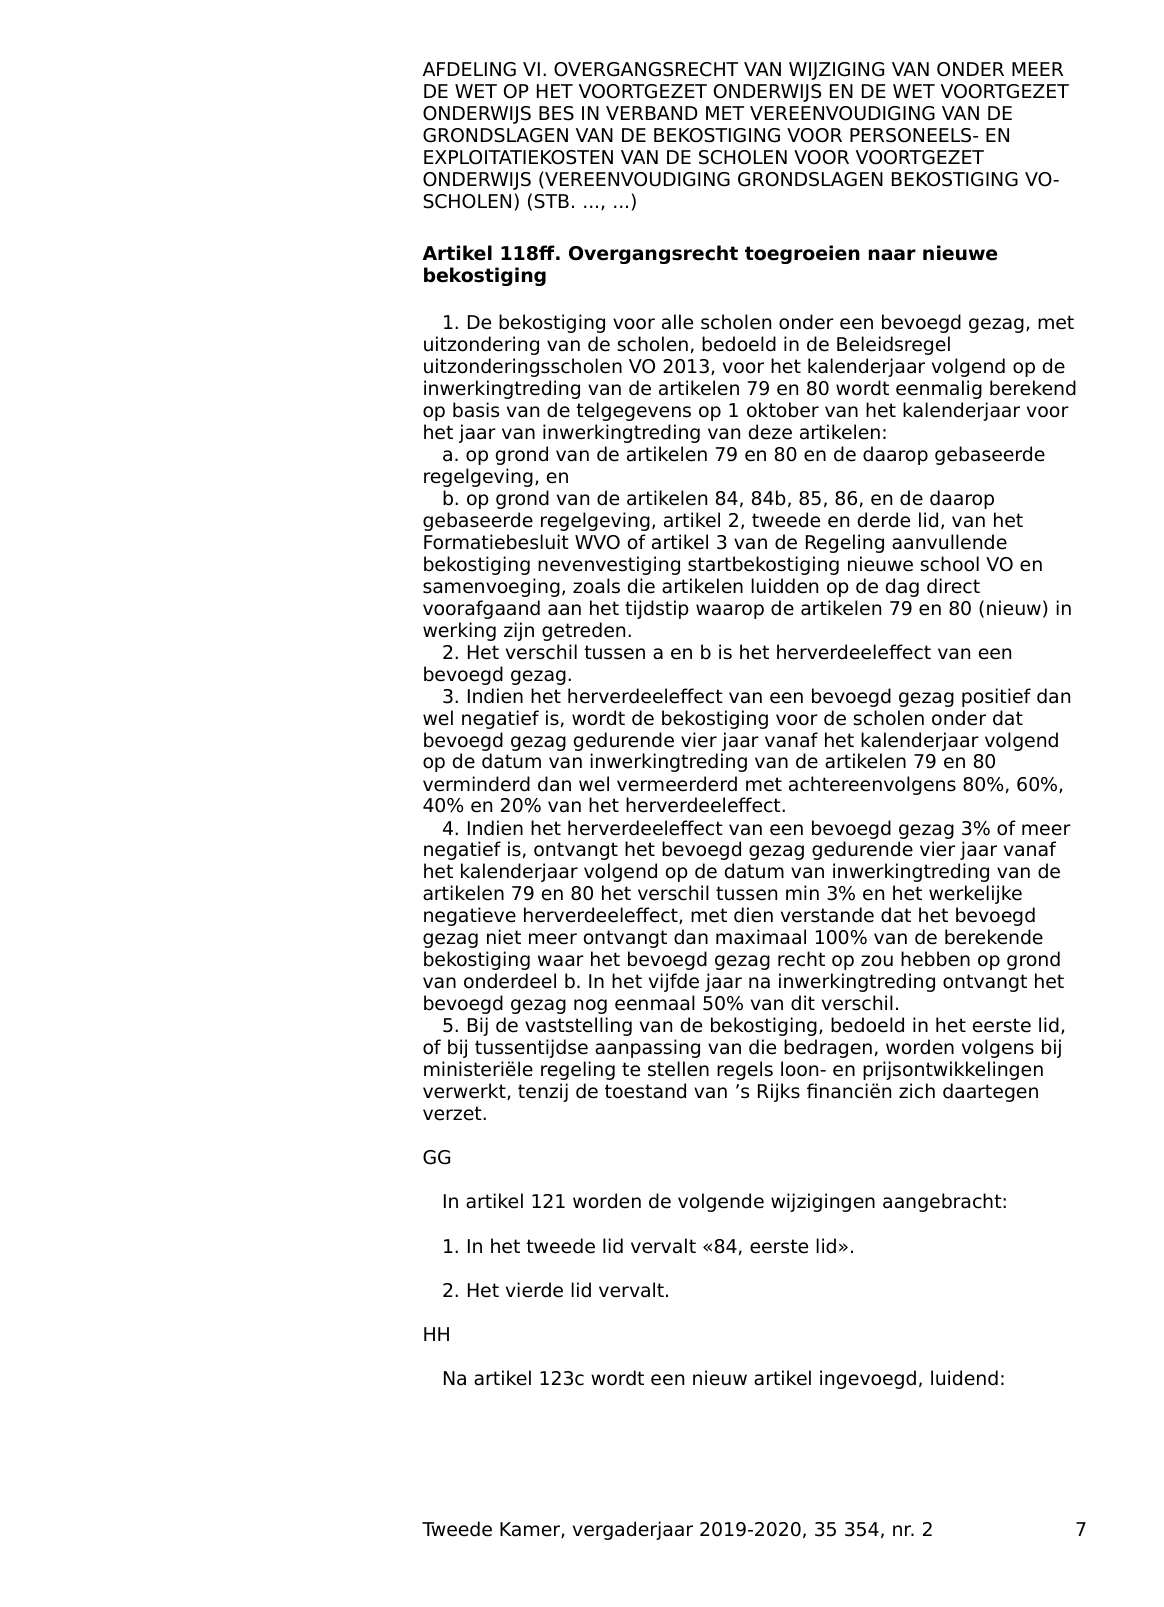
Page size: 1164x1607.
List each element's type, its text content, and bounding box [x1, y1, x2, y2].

text In artikel 121 worden de volgende wijzigingen aangebracht: [422, 1191, 1087, 1213]
text a. op grond van de artikelen 79 en 80 en de daarop gebaseerde regelgeving, en [422, 444, 1087, 488]
text b. op grond van de artikelen 84, 84b, 85, 86, en de daarop gebaseerde regelgeving, artikel 2, tweede en derde lid, van het Formatiebesluit WVO of artikel 3 van de Regeling aanvullende bekostiging nevenvestiging startbekostiging nieuwe school VO en samenvoeging, zoals die artikelen luidden op de dag direct voorafgaand aan het tijdstip waarop de artikelen 79 en 80 (nieuw) in werking zijn getreden. [422, 488, 1087, 642]
text 2. Het verschil tussen a en b is het herverdeeleffect van een bevoegd gezag. [422, 642, 1087, 686]
subtitle AFDELING VI. OVERGANGSRECHT VAN WIJZIGING VAN ONDER MEER DE WET OP HET VOORTGEZET ONDERWIJS EN DE WET VOORTGEZET ONDERWIJS BES IN VERBAND MET VEREENVOUDIGING VAN DE GRONDSLAGEN VAN DE BEKOSTIGING VOOR PERSONEELS- EN EXPLOITATIEKOSTEN VAN DE SCHOLEN VOOR VOORTGEZET ONDERWIJS (VEREENVOUDIGING GRONDSLAGEN BEKOSTIGING VO-SCHOLEN) (STB. ..., ...) [422, 59, 1087, 213]
text HH [422, 1324, 1087, 1346]
text 4. Indien het herverdeeleffect van een bevoegd gezag 3% of meer negatief is, ontvangt het bevoegd gezag gedurende vier jaar vanaf het kalenderjaar volgend op de datum van inwerkingtreding van de artikelen 79 en 80 het verschil tussen min 3% en het werkelijke negatieve herverdeeleffect, met dien verstande dat het bevoegd gezag niet meer ontvangt dan maximaal 100% van de berekende bekostiging waar het bevoegd gezag recht op zou hebben op grond van onderdeel b. In het vijfde jaar na inwerkingtreding ontvangt het bevoegd gezag nog eenmaal 50% van dit verschil. [422, 817, 1087, 1015]
text 2. Het vierde lid vervalt. [422, 1280, 1087, 1302]
text 5. Bij de vaststelling van de bekostiging, bedoeld in het eerste lid, of bij tussentijdse aanpassing van die bedragen, worden volgens bij ministeriële regeling te stellen regels loon- en prijsontwikkelingen verwerkt, tenzij de toestand van ’s Rijks financiën zich daartegen verzet. [422, 1015, 1087, 1125]
text GG [422, 1147, 1087, 1169]
text 1. De bekostiging voor alle scholen onder een bevoegd gezag, met uitzondering van de scholen, bedoeld in de Beleidsregel uitzonderingsscholen VO 2013, voor het kalenderjaar volgend op de inwerkingtreding van de artikelen 79 en 80 wordt eenmalig berekend op basis van de telgegevens op 1 oktober van het kalenderjaar voor het jaar van inwerkingtreding van deze artikelen: [422, 312, 1087, 444]
text 3. Indien het herverdeeleffect van een bevoegd gezag positief dan wel negatief is, wordt de bekostiging voor de scholen onder dat bevoegd gezag gedurende vier jaar vanaf het kalenderjaar volgend op de datum van inwerkingtreding van de artikelen 79 en 80 verminderd dan wel vermeerderd met achtereenvolgens 80%, 60%, 40% en 20% van het herverdeeleffect. [422, 686, 1087, 817]
text 1. In het tweede lid vervalt «84, eerste lid». [422, 1236, 1087, 1258]
text Na artikel 123c wordt een nieuw artikel ingevoegd, luidend: [422, 1368, 1087, 1390]
subtitle Artikel 118ff. Overgangsrecht toegroeien naar nieuwe bekostiging [422, 243, 1087, 287]
